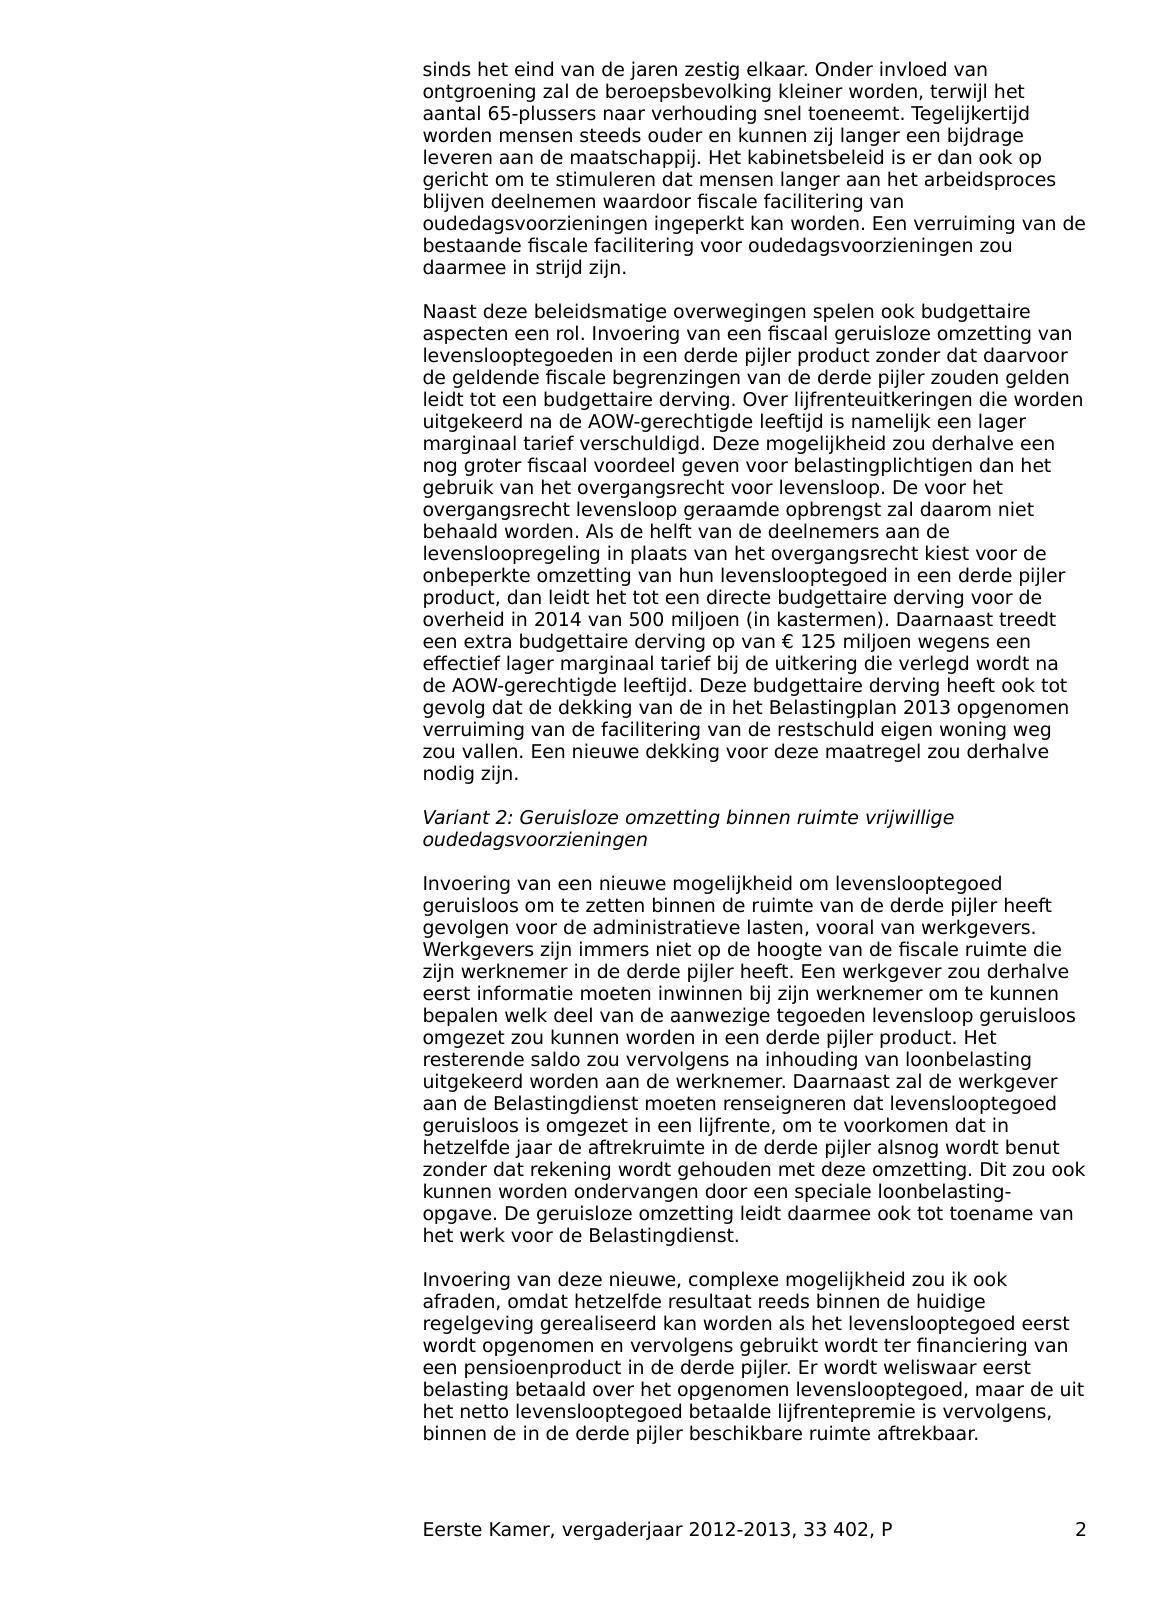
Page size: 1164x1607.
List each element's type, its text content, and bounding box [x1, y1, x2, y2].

text sinds het eind van de jaren zestig elkaar. Onder invloed van ontgroening zal de beroepsbevolking kleiner worden, terwijl het aantal 65-plussers naar verhouding snel toeneemt. Tegelijkertijd worden mensen steeds ouder en kunnen zij langer een bijdrage leveren aan de maatschappij. Het kabinetsbeleid is er dan ook op gericht om te stimuleren dat mensen langer aan het arbeidsproces blijven deelnemen waardoor fiscale facilitering van oudedagsvoorzieningen ingeperkt kan worden. Een verruiming van de bestaande fiscale facilitering voor oudedagsvoorzieningen zou daarmee in strijd zijn. [422, 59, 1087, 279]
subtitle Variant 2: Geruisloze omzetting binnen ruimte vrijwillige oudedagsvoorzieningen [422, 807, 1087, 851]
text Naast deze beleidsmatige overwegingen spelen ook budgettaire aspecten een rol. Invoering van een fiscaal geruisloze omzetting van levenslooptegoeden in een derde pijler product zonder dat daarvoor de geldende fiscale begrenzingen van de derde pijler zouden gelden leidt tot een budgettaire derving. Over lijfrenteuitkeringen die worden uitgekeerd na de AOW-gerechtigde leeftijd is namelijk een lager marginaal tarief verschuldigd. Deze mogelijkheid zou derhalve een nog groter fiscaal voordeel geven voor belastingplichtigen dan het gebruik van het overgangsrecht voor levensloop. De voor het overgangsrecht levensloop geraamde opbrengst zal daarom niet behaald worden. Als de helft van de deelnemers aan de levensloopregeling in plaats van het overgangsrecht kiest voor de onbeperkte omzetting van hun levenslooptegoed in een derde pijler product, dan leidt het tot een directe budgettaire derving voor de overheid in 2014 van 500 miljoen (in kastermen). Daarnaast treedt een extra budgettaire derving op van € 125 miljoen wegens een effectief lager marginaal tarief bij de uitkering die verlegd wordt na de AOW-gerechtigde leeftijd. Deze budgettaire derving heeft ook tot gevolg dat de dekking van de in het Belastingplan 2013 opgenomen verruiming van de facilitering van de restschuld eigen woning weg zou vallen. Een nieuwe dekking voor deze maatregel zou derhalve nodig zijn. [422, 301, 1087, 784]
text Invoering van een nieuwe mogelijkheid om levenslooptegoed geruisloos om te zetten binnen de ruimte van de derde pijler heeft gevolgen voor de administratieve lasten, vooral van werkgevers. Werkgevers zijn immers niet op de hoogte van de fiscale ruimte die zijn werknemer in de derde pijler heeft. Een werkgever zou derhalve eerst informatie moeten inwinnen bij zijn werknemer om te kunnen bepalen welk deel van de aanwezige tegoeden levensloop geruisloos omgezet zou kunnen worden in een derde pijler product. Het resterende saldo zou vervolgens na inhouding van loonbelasting uitgekeerd worden aan de werknemer. Daarnaast zal de werkgever aan de Belastingdienst moeten renseigneren dat levenslooptegoed geruisloos is omgezet in een lijfrente, om te voorkomen dat in hetzelfde jaar de aftrekruimte in de derde pijler alsnog wordt benut zonder dat rekening wordt gehouden met deze omzetting. Dit zou ook kunnen worden ondervangen door een speciale loonbelasting-opgave. De geruisloze omzetting leidt daarmee ook tot toename van het werk voor de Belastingdienst. [422, 873, 1087, 1247]
text Invoering van deze nieuwe, complexe mogelijkheid zou ik ook afraden, omdat hetzelfde resultaat reeds binnen de huidige regelgeving gerealiseerd kan worden als het levenslooptegoed eerst wordt opgenomen en vervolgens gebruikt wordt ter financiering van een pensioenproduct in de derde pijler. Er wordt weliswaar eerst belasting betaald over het opgenomen levenslooptegoed, maar de uit het netto levenslooptegoed betaalde lijfrentepremie is vervolgens, binnen de in de derde pijler beschikbare ruimte aftrekbaar. [422, 1269, 1087, 1444]
